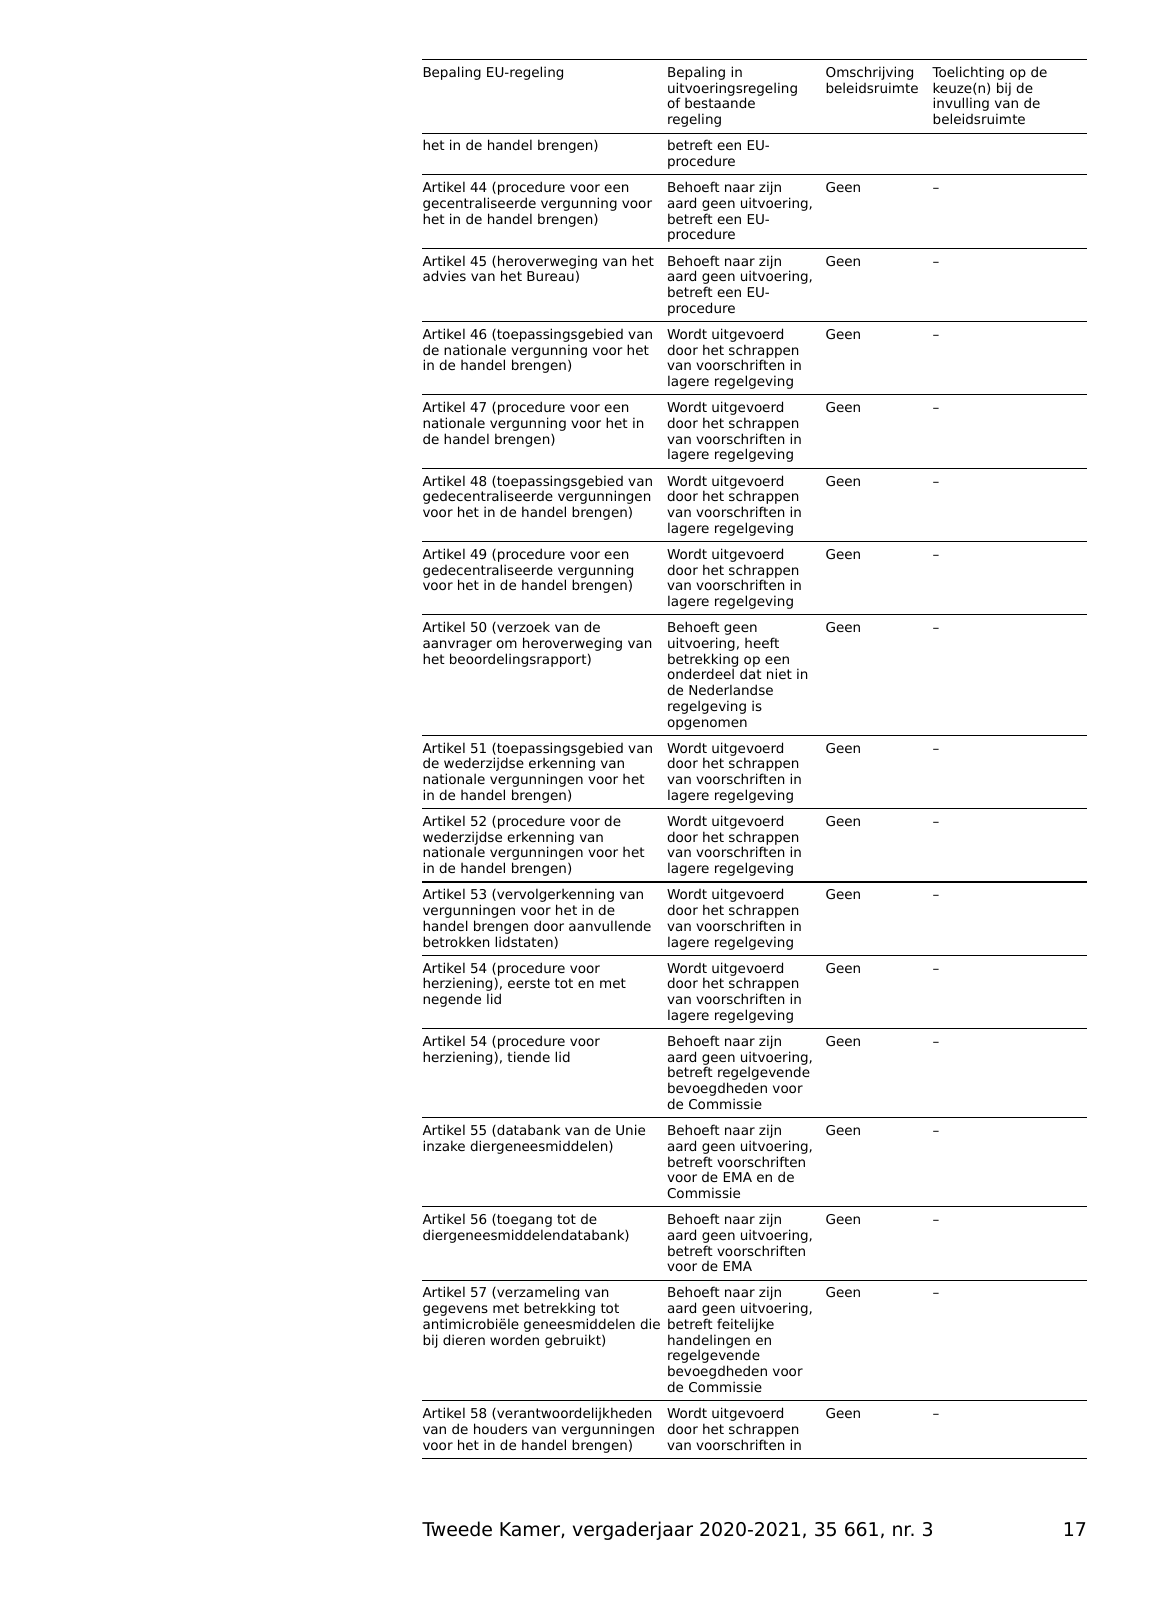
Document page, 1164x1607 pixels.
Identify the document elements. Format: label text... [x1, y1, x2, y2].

table_cell Wordt uitgevoerd door het schrappen van voorschriften in lagere regelgeving [661, 956, 819, 1028]
table_cell – [927, 956, 1087, 1028]
table_cell Geen [819, 809, 927, 881]
table_cell Geen [819, 1118, 927, 1206]
table_cell – [927, 249, 1087, 321]
table_cell Geen [819, 249, 927, 321]
table_cell – [927, 395, 1087, 468]
table_cell Wordt uitgevoerd door het schrappen van voorschriften in [661, 1401, 819, 1458]
table_cell Geen [819, 1281, 927, 1400]
table_cell [927, 134, 1087, 174]
table_cell Geen [819, 1401, 927, 1458]
table_cell Geen [819, 322, 927, 394]
table_header Bepaling EU-regeling [422, 60, 661, 132]
table_cell Artikel 54 (procedure voor herziening), eerste tot en met negende lid [422, 956, 661, 1028]
table_cell Artikel 46 (toepassingsgebied van de nationale vergunning voor het in de handel brengen) [422, 322, 661, 394]
table_cell Geen [819, 736, 927, 808]
table_cell Wordt uitgevoerd door het schrappen van voorschriften in lagere regelgeving [661, 469, 819, 541]
table_cell – [927, 542, 1087, 614]
table_cell – [927, 175, 1087, 248]
table_cell Behoeft naar zijn aard geen uitvoering, betreft regelgevende bevoegdheden voor de Commissie [661, 1029, 819, 1117]
table_cell Behoeft geen uitvoering, heeft betrekking op een onderdeel dat niet in de Nederlandse regelgeving is opgenomen [661, 615, 819, 735]
table_cell Behoeft naar zijn aard geen uitvoering, betreft feitelijke handelingen en regelgevende bevoegdheden voor de Commissie [661, 1281, 819, 1400]
table_cell – [927, 736, 1087, 808]
table_cell Geen [819, 956, 927, 1028]
table_cell – [927, 883, 1087, 955]
table_cell [819, 134, 927, 174]
table_cell Wordt uitgevoerd door het schrappen van voorschriften in lagere regelgeving [661, 736, 819, 808]
table_cell Geen [819, 883, 927, 955]
table_cell Artikel 51 (toepassingsgebied van de wederzijdse erkenning van nationale vergunningen voor het in de handel brengen) [422, 736, 661, 808]
table_cell Wordt uitgevoerd door het schrappen van voorschriften in lagere regelgeving [661, 395, 819, 468]
table_cell Geen [819, 1029, 927, 1117]
table_cell Artikel 53 (vervolgerkenning van vergunningen voor het in de handel brengen door aanvullende betrokken lidstaten) [422, 883, 661, 955]
table_cell Artikel 55 (databank van de Unie inzake diergeneesmiddelen) [422, 1118, 661, 1206]
table_cell Artikel 57 (verzameling van gegevens met betrekking tot antimicrobiële geneesmiddelen die bij dieren worden gebruikt) [422, 1281, 661, 1400]
table_cell Artikel 49 (procedure voor een gedecentraliseerde vergunning voor het in de handel brengen) [422, 542, 661, 614]
table_cell – [927, 1207, 1087, 1279]
table_cell – [927, 809, 1087, 881]
table_cell – [927, 615, 1087, 735]
table_cell Artikel 58 (verantwoordelijkheden van de houders van vergunningen voor het in de handel brengen) [422, 1401, 661, 1458]
table_cell Artikel 52 (procedure voor de wederzijdse erkenning van nationale vergunningen voor het in de handel brengen) [422, 809, 661, 881]
table_cell – [927, 469, 1087, 541]
table_cell – [927, 1401, 1087, 1458]
table_cell Artikel 56 (toegang tot de diergeneesmiddelendatabank) [422, 1207, 661, 1279]
table_cell Geen [819, 175, 927, 248]
table_cell – [927, 1281, 1087, 1400]
table_cell Behoeft naar zijn aard geen uitvoering, betreft voorschriften voor de EMA en de Commissie [661, 1118, 819, 1206]
table_cell Wordt uitgevoerd door het schrappen van voorschriften in lagere regelgeving [661, 322, 819, 394]
table_cell Geen [819, 542, 927, 614]
table_cell Wordt uitgevoerd door het schrappen van voorschriften in lagere regelgeving [661, 883, 819, 955]
table_cell Behoeft naar zijn aard geen uitvoering, betreft een EU-procedure [661, 175, 819, 248]
table_cell Artikel 48 (toepassingsgebied van gedecentraliseerde vergunningen voor het in de handel brengen) [422, 469, 661, 541]
table_cell Artikel 54 (procedure voor herziening), tiende lid [422, 1029, 661, 1117]
table_cell Geen [819, 469, 927, 541]
table_cell – [927, 1118, 1087, 1206]
table_cell Artikel 47 (procedure voor een nationale vergunning voor het in de handel brengen) [422, 395, 661, 468]
table_cell – [927, 1029, 1087, 1117]
table_header Toelichting op de keuze(n) bij de invulling van de beleidsruimte [927, 60, 1087, 132]
table_cell Artikel 44 (procedure voor een gecentraliseerde vergunning voor het in de handel brengen) [422, 175, 661, 248]
table_cell – [927, 322, 1087, 394]
table_cell Geen [819, 395, 927, 468]
table_cell Behoeft naar zijn aard geen uitvoering, betreft een EU-procedure [661, 249, 819, 321]
table_cell Geen [819, 615, 927, 735]
table_cell Wordt uitgevoerd door het schrappen van voorschriften in lagere regelgeving [661, 809, 819, 881]
table_cell betreft een EU-procedure [661, 134, 819, 174]
table_cell Wordt uitgevoerd door het schrappen van voorschriften in lagere regelgeving [661, 542, 819, 614]
table_cell Artikel 45 (heroverweging van het advies van het Bureau) [422, 249, 661, 321]
table_cell Artikel 50 (verzoek van de aanvrager om heroverweging van het beoordelingsrapport) [422, 615, 661, 735]
table_header Bepaling in uitvoeringsregeling of bestaande regeling [661, 60, 819, 132]
table_cell het in de handel brengen) [422, 134, 661, 174]
table_cell Geen [819, 1207, 927, 1279]
table_header Omschrijving beleidsruimte [819, 60, 927, 132]
table_cell Behoeft naar zijn aard geen uitvoering, betreft voorschriften voor de EMA [661, 1207, 819, 1279]
